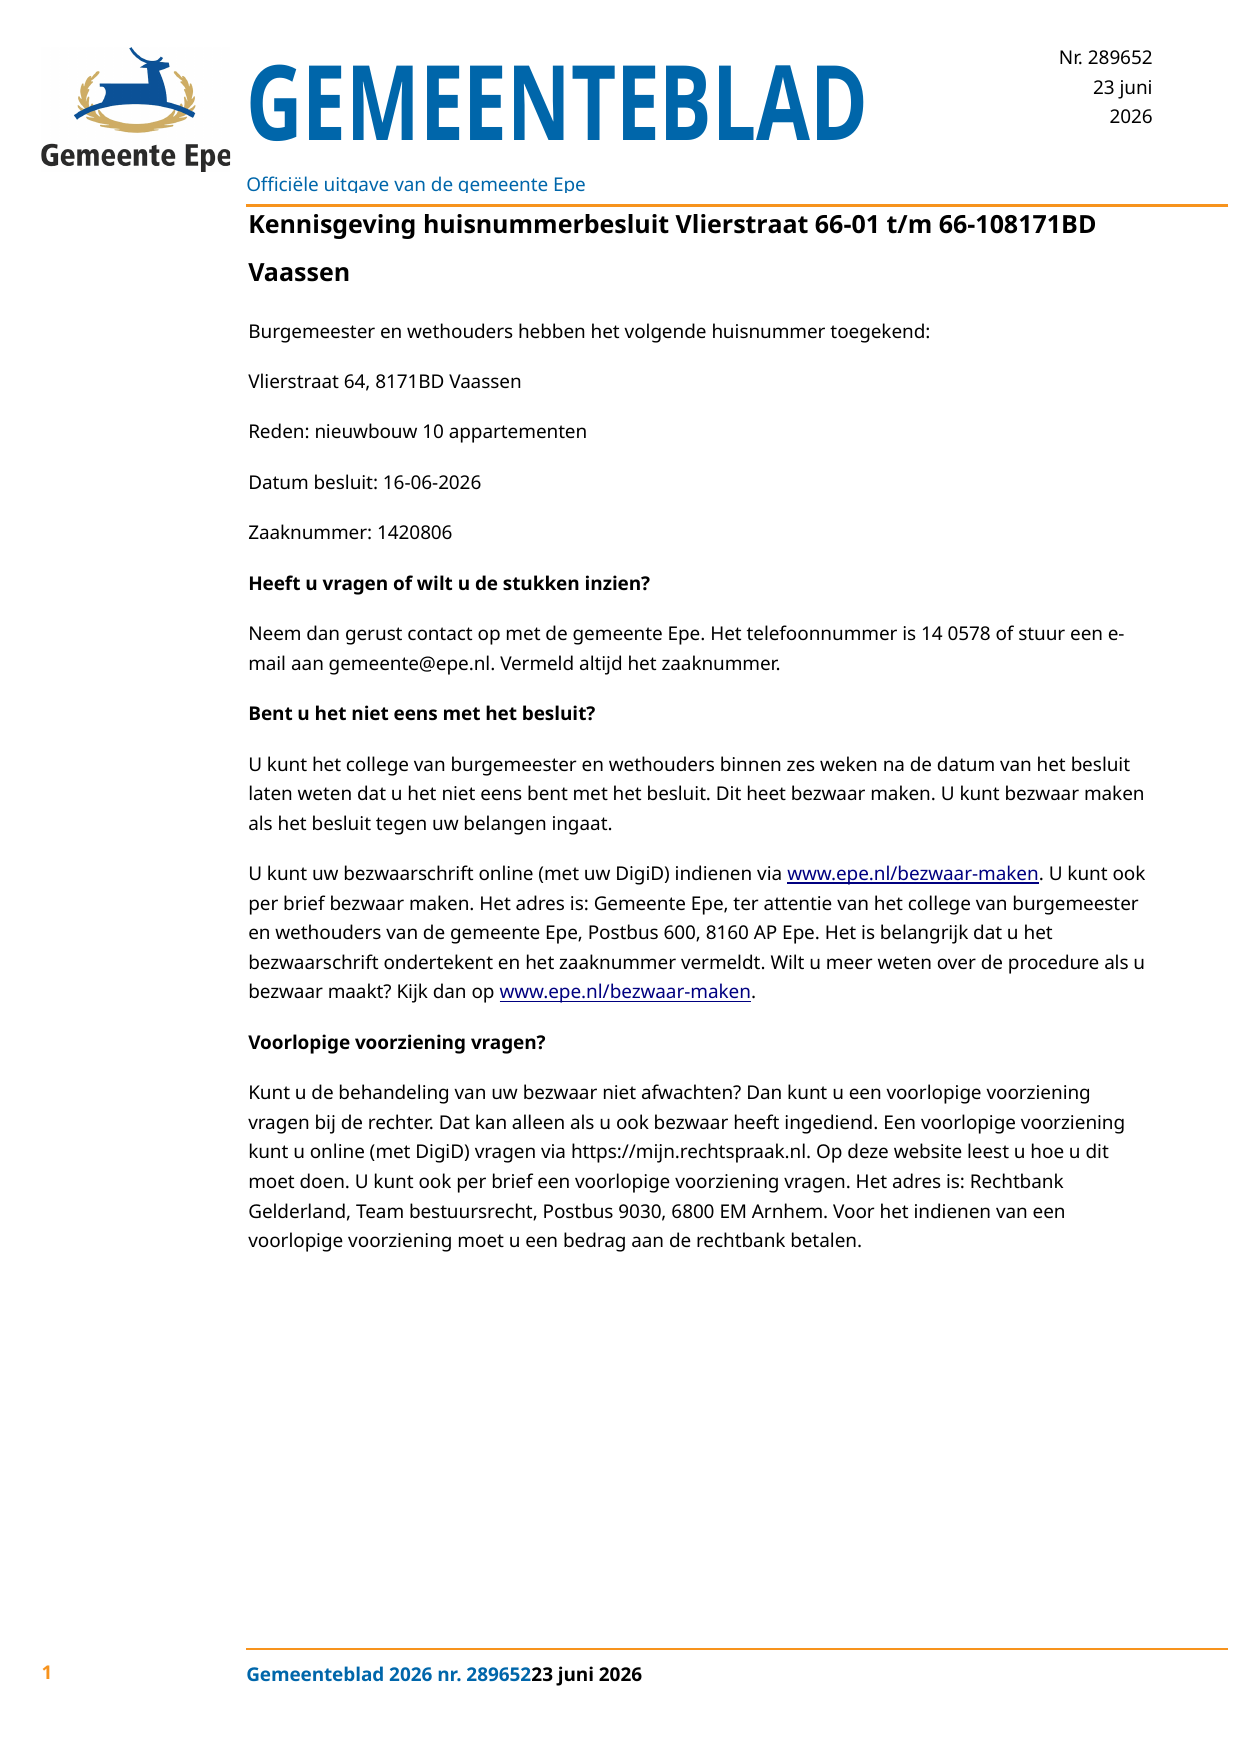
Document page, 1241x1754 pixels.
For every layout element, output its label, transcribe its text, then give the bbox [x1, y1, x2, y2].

text Burgemeester en wethouders hebben het volgende huisnummer toegekend: [248, 318, 1152, 344]
text Vlierstraat 64, 8171BD Vaassen [248, 368, 1152, 394]
text Bent u het niet eens met het besluit? [248, 700, 1152, 726]
text Reden: nieuwbouw 10 appartementen [248, 419, 1152, 444]
text Heeft u vragen of wilt u de stukken inzien? [248, 570, 1152, 596]
text U kunt het college van burgemeester en wethouders binnen zes weken na de datum van het besluit laten weten dat u het niet eens bent met het besluit. Dit heet bezwaar maken. U kunt bezwaar maken als het besluit tegen uw belangen ingaat. [248, 751, 1152, 836]
text Kunt u de behandeling van uw bezwaar niet afwachten? Dan kunt u een voorlopige voorziening vragen bij de rechter. Dat kan alleen als u ook bezwaar heeft ingediend. Een voorlopige voorziening kunt u online (met DigiD) vragen via https://mijn.rechtspraak.nl. Op deze website leest u hoe u dit moet doen. U kunt ook per brief een voorlopige voorziening vragen. Het adres is: Rechtbank Gelderland, Team bestuursrecht, Postbus 9030, 6800 EM Arnhem. Voor het indienen van een voorlopige voorziening moet u een bedrag aan de rechtbank betalen. [248, 1079, 1152, 1253]
text Zaaknummer: 1420806 [248, 519, 1152, 545]
text Neem dan gerust contact op met de gemeente Epe. Het telefoonnummer is 14 0578 of stuur een e-mail aan gemeente@epe.nl. Vermeld altijd het zaaknummer. [248, 620, 1152, 676]
text U kunt uw bezwaarschrift online (met uw DigiD) indienen via www.epe.nl/bezwaar-maken. U kunt ook per brief bezwaar maken. Het adres is: Gemeente Epe, ter attentie van het college van burgemeester en wethouders van de gemeente Epe, Postbus 600, 8160 AP Epe. Het is belangrijk dat u het bezwaarschrift ondertekent en het zaaknummer vermeldt. Wilt u meer weten over de procedure als u bezwaar maakt? Kijk dan op www.epe.nl/bezwaar-maken. [248, 860, 1152, 1004]
text Datum besluit: 16-06-2026 [248, 469, 1152, 495]
text Kennisgeving huisnummerbesluit Vlierstraat 66-01 t/m 66-108171BD Vaassen [248, 207, 1152, 288]
text Voorlopige voorziening vragen? [248, 1029, 1152, 1055]
picture [41, 47, 231, 172]
